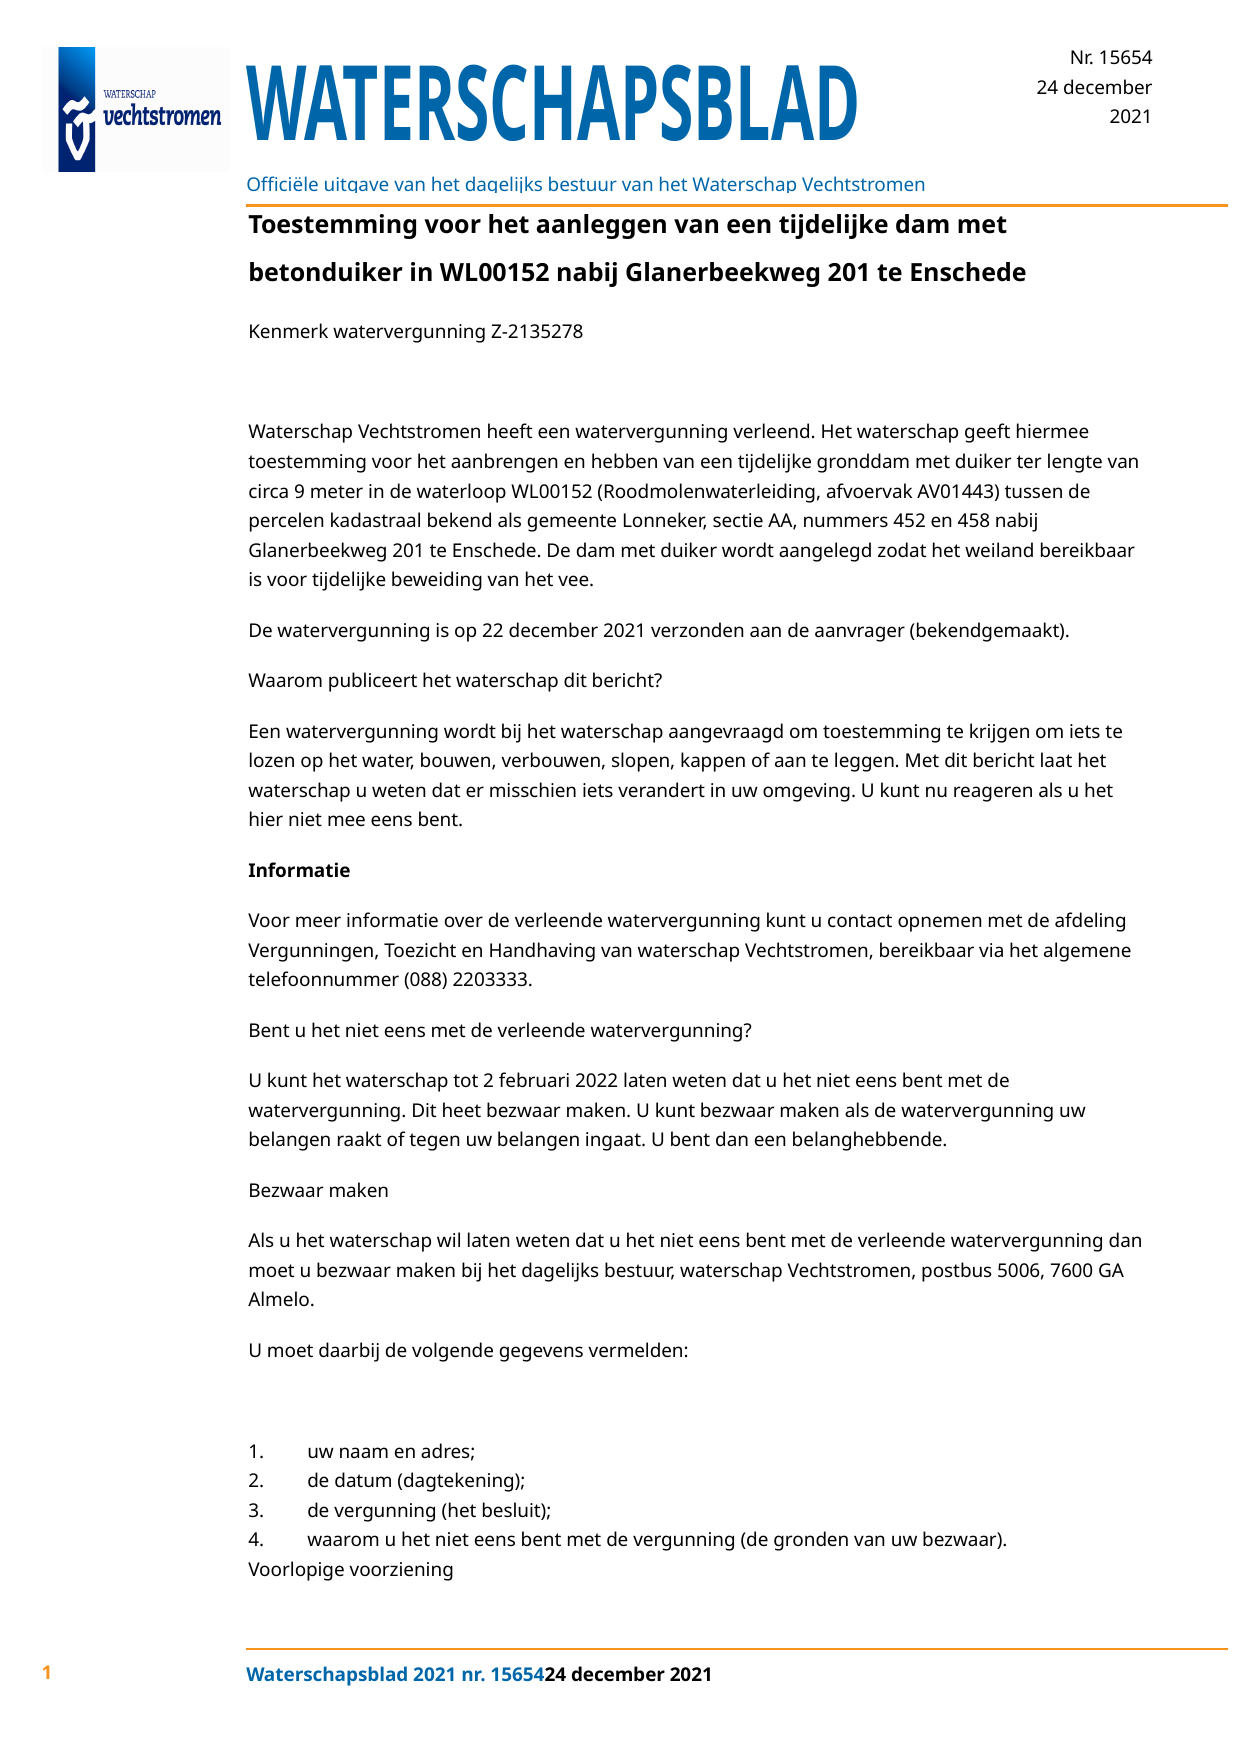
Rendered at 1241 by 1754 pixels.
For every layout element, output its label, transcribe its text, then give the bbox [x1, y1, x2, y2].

list waarom u het niet eens bent met de vergunning (de gronden van uw bezwaar). [248, 1527, 1152, 1552]
text U moet daarbij de volgende gegevens vermelden: [248, 1337, 1152, 1363]
text Een watervergunning wordt bij het waterschap aangevraagd om toestemming te krijgen om iets te lozen op het water, bouwen, verbouwen, slopen, kappen of aan te leggen. Met dit bericht laat het waterschap u weten dat er misschien iets verandert in uw omgeving. U kunt nu reageren als u het hier niet mee eens bent. [248, 718, 1152, 832]
text Bezwaar maken [248, 1177, 1152, 1203]
text Voor meer informatie over de verleende watervergunning kunt u contact opnemen met de afdeling Vergunningen, Toezicht en Handhaving van waterschap Vechtstromen, bereikbaar via het algemene telefoonnummer (088) 2203333. [248, 907, 1152, 992]
text Toestemming voor het aanleggen van een tijdelijke dam met betonduiker in WL00152 nabij Glanerbeekweg 201 te Enschede [248, 207, 1152, 288]
text Informatie [248, 857, 1152, 883]
text U kunt het waterschap tot 2 februari 2022 laten weten dat u het niet eens bent met de watervergunning. Dit heet bezwaar maken. U kunt bezwaar maken als de watervergunning uw belangen raakt of tegen uw belangen ingaat. U bent dan een belanghebbende. [248, 1067, 1152, 1152]
list de datum (dagtekening); [248, 1467, 1152, 1493]
text Kenmerk watervergunning Z-2135278 [248, 318, 1152, 344]
text De watervergunning is op 22 december 2021 verzonden aan de aanvrager (bekendgemaakt). [248, 617, 1152, 643]
text Als u het waterschap wil laten weten dat u het niet eens bent met de verleende watervergunning dan moet u bezwaar maken bij het dagelijks bestuur, waterschap Vechtstromen, postbus 5006, 7600 GA Almelo. [248, 1227, 1152, 1312]
text Bent u het niet eens met de verleende watervergunning? [248, 1017, 1152, 1043]
text Voorlopige voorziening [248, 1556, 1152, 1582]
list uw naam en adres; [248, 1438, 1152, 1464]
picture [41, 47, 231, 172]
text Waarom publiceert het waterschap dit bericht? [248, 667, 1152, 693]
list de vergunning (het besluit); [248, 1497, 1152, 1523]
text Waterschap Vechtstromen heeft een watervergunning verleend. Het waterschap geeft hiermee toestemming voor het aanbrengen en hebben van een tijdelijke gronddam met duiker ter lengte van circa 9 meter in de waterloop WL00152 (Roodmolenwaterleiding, afvoervak AV01443) tussen de percelen kadastraal bekend als gemeente Lonneker, sectie AA, nummers 452 en 458 nabij Glanerbeekweg 201 te Enschede. De dam met duiker wordt aangelegd zodat het weiland bereikbaar is voor tijdelijke beweiding van het vee. [248, 419, 1152, 592]
